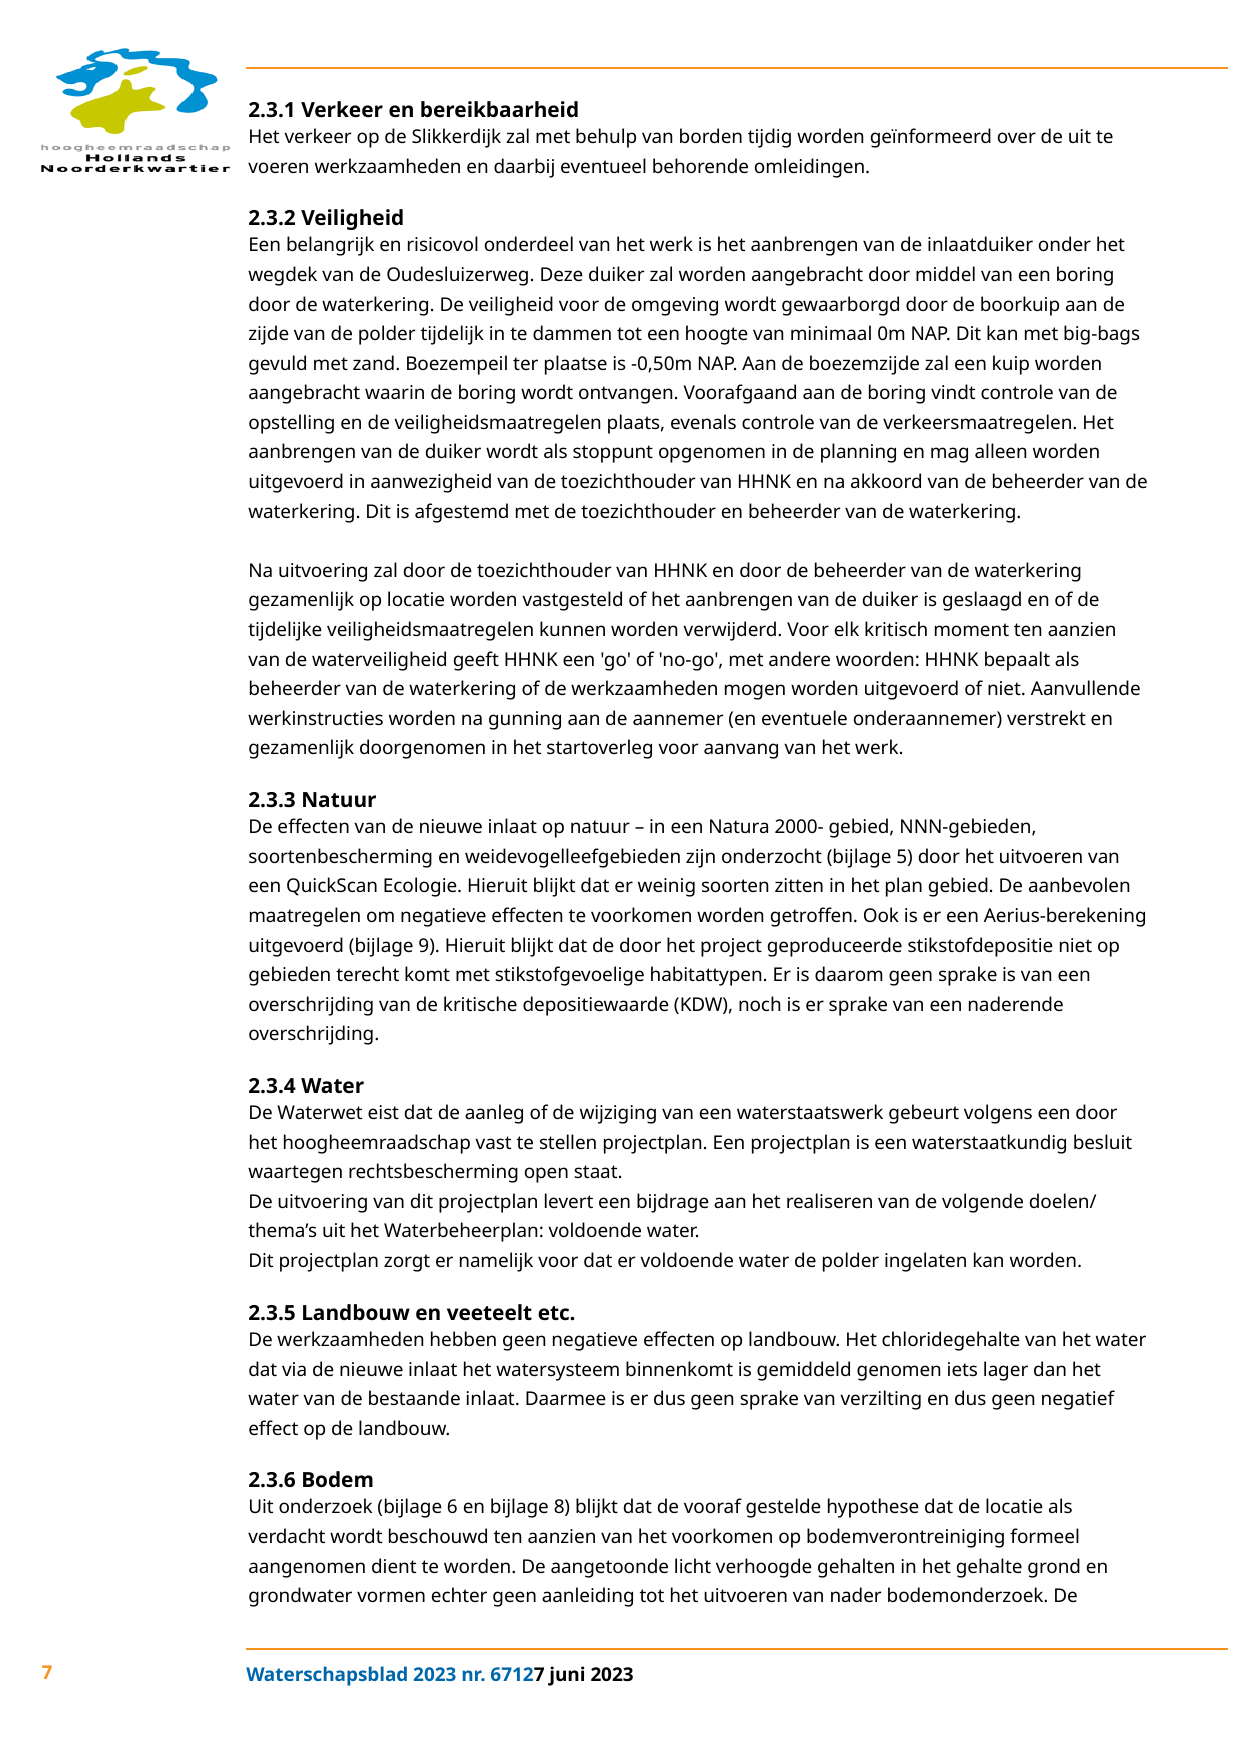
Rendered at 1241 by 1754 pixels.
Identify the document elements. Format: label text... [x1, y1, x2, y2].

text 2.3.1 Verkeer en bereikbaarheid [248, 95, 1152, 123]
text 2.3.3 Natuur [248, 785, 1152, 813]
text 2.3.4 Water [248, 1071, 1152, 1099]
text De Waterwet eist dat de aanleg of de wijziging van een waterstaatswerk gebeurt volgens een door het hoogheemraadschap vast te stellen projectplan. Een projectplan is een waterstaatkundig besluit waartegen rechtsbescherming open staat. [248, 1099, 1152, 1184]
text Na uitvoering zal door de toezichthouder van HHNK en door de beheerder van de waterkering gezamenlijk op locatie worden vastgesteld of het aanbrengen van de duiker is geslaagd en of de tijdelijke veiligheidsmaatregelen kunnen worden verwijderd. Voor elk kritisch moment ten aanzien van de waterveiligheid geeft HHNK een 'go' of 'no-go', met andere woorden: HHNK bepaalt als beheerder van de waterkering of de werkzaamheden mogen worden uitgevoerd of niet. Aanvullende werkinstructies worden na gunning aan de aannemer (en eventuele onderaannemer) verstrekt en gezamenlijk doorgenomen in het startoverleg voor aanvang van het werk. [248, 557, 1152, 760]
text 2.3.2 Veiligheid [248, 203, 1152, 232]
text Een belangrijk en risicovol onderdeel van het werk is het aanbrengen van de inlaatduiker onder het wegdek van de Oudesluizerweg. Deze duiker zal worden aangebracht door middel van een boring door de waterkering. De veiligheid voor de omgeving wordt gewaarborgd door de boorkuip aan de zijde van de polder tijdelijk in te dammen tot een hoogte van minimaal 0m NAP. Dit kan met big-bags gevuld met zand. Boezempeil ter plaatse is -0,50m NAP. Aan de boezemzijde zal een kuip worden aangebracht waarin de boring wordt ontvangen. Voorafgaand aan de boring vindt controle van de opstelling en de veiligheidsmaatregelen plaats, evenals controle van de verkeersmaatregelen. Het aanbrengen van de duiker wordt als stoppunt opgenomen in de planning en mag alleen worden uitgevoerd in aanwezigheid van de toezichthouder van HHNK en na akkoord van de beheerder van de waterkering. Dit is afgestemd met de toezichthouder en beheerder van de waterkering. [248, 232, 1152, 524]
text De effecten van de nieuwe inlaat op natuur – in een Natura 2000- gebied, NNN-gebieden, soortenbescherming en weidevogelleefgebieden zijn onderzocht (bijlage 5) door het uitvoeren van een QuickScan Ecologie. Hieruit blijkt dat er weinig soorten zitten in het plan gebied. De aanbevolen maatregelen om negatieve effecten te voorkomen worden getroffen. Ook is er een Aerius-berekening uitgevoerd (bijlage 9). Hieruit blijkt dat de door het project geproduceerde stikstofdepositie niet op gebieden terecht komt met stikstofgevoelige habitattypen. Er is daarom geen sprake is van een overschrijding van de kritische depositiewaarde (KDW), noch is er sprake van een naderende overschrijding. [248, 813, 1152, 1046]
text De uitvoering van dit projectplan levert een bijdrage aan het realiseren van de volgende doelen/ thema’s uit het Waterbeheerplan: voldoende water. [248, 1188, 1152, 1243]
text Uit onderzoek (bijlage 6 en bijlage 8) blijkt dat de vooraf gestelde hypothese dat de locatie als verdacht wordt beschouwd ten aanzien van het voorkomen op bodemverontreiniging formeel aangenomen dient te worden. De aangetoonde licht verhoogde gehalten in het gehalte grond en grondwater vormen echter geen aanleiding tot het uitvoeren van nader bodemonderzoek. De [248, 1494, 1152, 1608]
text 2.3.6 Bodem [248, 1465, 1152, 1494]
picture [41, 47, 231, 172]
text Het verkeer op de Slikkerdijk zal met behulp van borden tijdig worden geïnformeerd over de uit te voeren werkzaamheden en daarbij eventueel behorende omleidingen. [248, 123, 1152, 178]
text Dit projectplan zorgt er namelijk voor dat er voldoende water de polder ingelaten kan worden. [248, 1247, 1152, 1273]
text De werkzaamheden hebben geen negatieve effecten op landbouw. Het chloridegehalte van het water dat via de nieuwe inlaat het watersysteem binnenkomt is gemiddeld genomen iets lager dan het water van de bestaande inlaat. Daarmee is er dus geen sprake van verzilting en dus geen negatief effect op de landbouw. [248, 1326, 1152, 1441]
text 2.3.5 Landbouw en veeteelt etc. [248, 1298, 1152, 1326]
